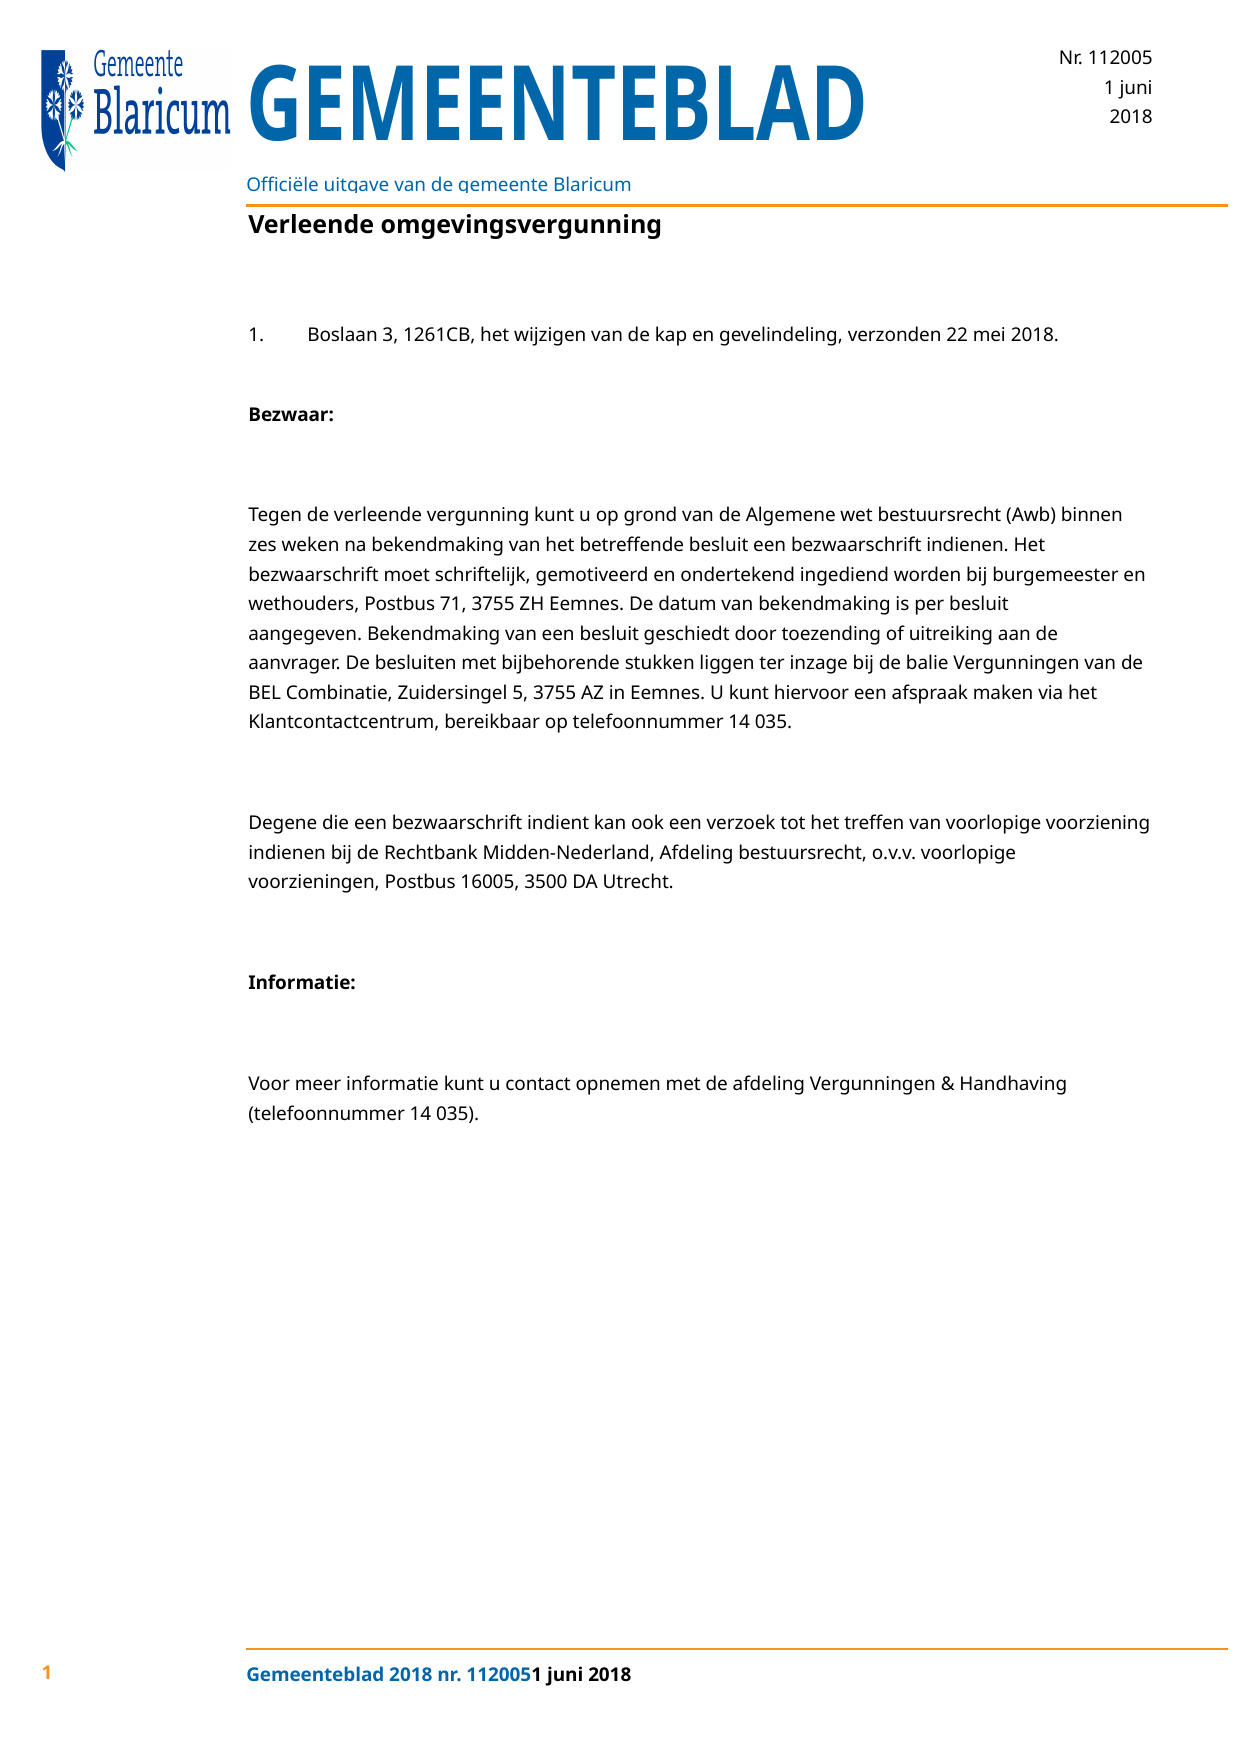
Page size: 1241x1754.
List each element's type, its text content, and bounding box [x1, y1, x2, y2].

text Tegen de verleende vergunning kunt u op grond van de Algemene wet bestuursrecht (Awb) binnen zes weken na bekendmaking van het betreffende besluit een bezwaarschrift indienen. Het bezwaarschrift moet schriftelijk, gemotiveerd en ondertekend ingediend worden bij burgemeester en wethouders, Postbus 71, 3755 ZH Eemnes. De datum van bekendmaking is per besluit aangegeven. Bekendmaking van een besluit geschiedt door toezending of uitreiking aan de aanvrager. De besluiten met bijbehorende stukken liggen ter inzage bij de balie Vergunningen van de BEL Combinatie, Zuidersingel 5, 3755 AZ in Eemnes. U kunt hiervoor een afspraak maken via het Klantcontactcentrum, bereikbaar op telefoonnummer 14 035. [248, 502, 1152, 734]
text Verleende omgevingsvergunning [248, 207, 1152, 241]
text Bezwaar: [248, 401, 1152, 426]
text Degene die een bezwaarschrift indient kan ook een verzoek tot het treffen van voorlopige voorziening indienen bij de Rechtbank Midden-Nederland, Afdeling bestuursrecht, o.v.v. voorlopige voorzieningen, Postbus 16005, 3500 DA Utrecht. [248, 809, 1152, 894]
picture [41, 47, 231, 172]
text Voor meer informatie kunt u contact opnemen met de afdeling Vergunningen & Handhaving (telefoonnummer 14 035). [248, 1070, 1152, 1126]
list Boslaan 3, 1261CB, het wijzigen van de kap en gevelindeling, verzonden 22 mei 2018. [248, 321, 1152, 346]
text Informatie: [248, 969, 1152, 995]
